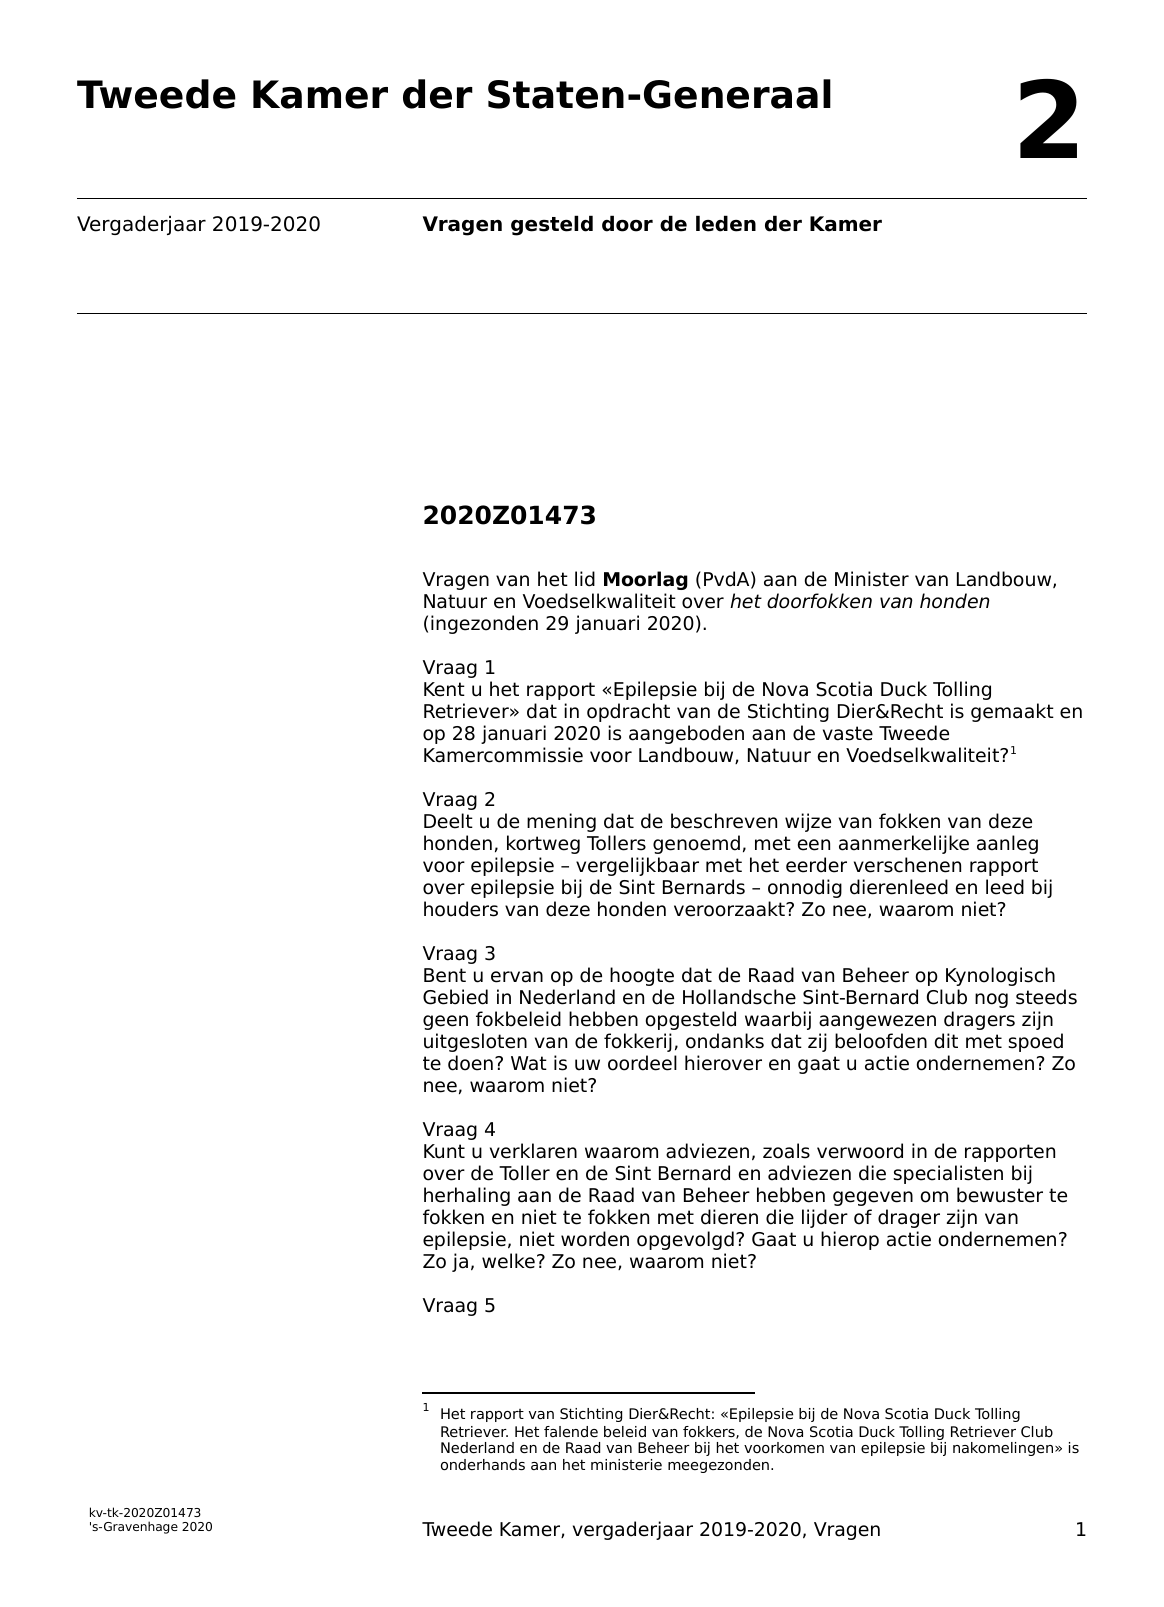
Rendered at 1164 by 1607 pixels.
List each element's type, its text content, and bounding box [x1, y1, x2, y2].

text Vraag 4 [422, 1119, 1087, 1141]
text 2020Z01473 [422, 501, 1087, 531]
text kv-tk-2020Z01473 [88, 1506, 323, 1520]
text Bent u ervan op de hoogte dat de Raad van Beheer op Kynologisch Gebied in Nederland en de Hollandsche Sint-Bernard Club nog steeds geen fokbeleid hebben opgesteld waarbij aangewezen dragers zijn uitgesloten van de fokkerij, ondanks dat zij beloofden dit met spoed te doen? Wat is uw oordeel hierover en gaat u actie ondernemen? Zo nee, waarom niet? [422, 965, 1087, 1097]
text 's-Gravenhage 2020 [88, 1520, 323, 1534]
table_header Tweede Kamer der Staten-Generaal [77, 59, 886, 198]
table_cell Vergaderjaar 2019-2020 [77, 199, 422, 313]
text Vraag 1 [422, 657, 1087, 679]
text Het rapport van Stichting Dier&Recht: «Epilepsie bij de Nova Scotia Duck Tolling Retriever. Het falende beleid van fokkers, de Nova Scotia Duck Tolling Retriever Club Nederland en de Raad van Beheer bij het voorkomen van epilepsie bij nakomelingen» is onderhands aan het ministerie meegezonden. [422, 1402, 1087, 1474]
text Vraag 5 [422, 1295, 1087, 1317]
table_header 2 [886, 59, 1087, 198]
text Kunt u verklaren waarom adviezen, zoals verwoord in de rapporten over de Toller en de Sint Bernard en adviezen die specialisten bij herhaling aan de Raad van Beheer hebben gegeven om bewuster te fokken en niet te fokken met dieren die lijder of drager zijn van epilepsie, niet worden opgevolgd? Gaat u hierop actie ondernemen? Zo ja, welke? Zo nee, waarom niet? [422, 1141, 1087, 1273]
text Kent u het rapport «Epilepsie bij de Nova Scotia Duck Tolling Retriever» dat in opdracht van de Stichting Dier&Recht is gemaakt en op 28 januari 2020 is aangeboden aan de vaste Tweede Kamercommissie voor Landbouw, Natuur en Voedselkwaliteit? [422, 679, 1087, 767]
text Vragen van het lid Moorlag (PvdA) aan de Minister van Landbouw, Natuur en Voedselkwaliteit over het doorfokken van honden (ingezonden 29 januari 2020). [422, 569, 1087, 635]
text Vraag 3 [422, 943, 1087, 965]
text Vraag 2 [422, 789, 1087, 811]
table_cell Vragen gesteld door de leden der Kamer [422, 199, 1087, 313]
text Deelt u de mening dat de beschreven wijze van fokken van deze honden, kortweg Tollers genoemd, met een aanmerkelijke aanleg voor epilepsie – vergelijkbaar met het eerder verschenen rapport over epilepsie bij de Sint Bernards – onnodig dierenleed en leed bij houders van deze honden veroorzaakt? Zo nee, waarom niet? [422, 811, 1087, 921]
